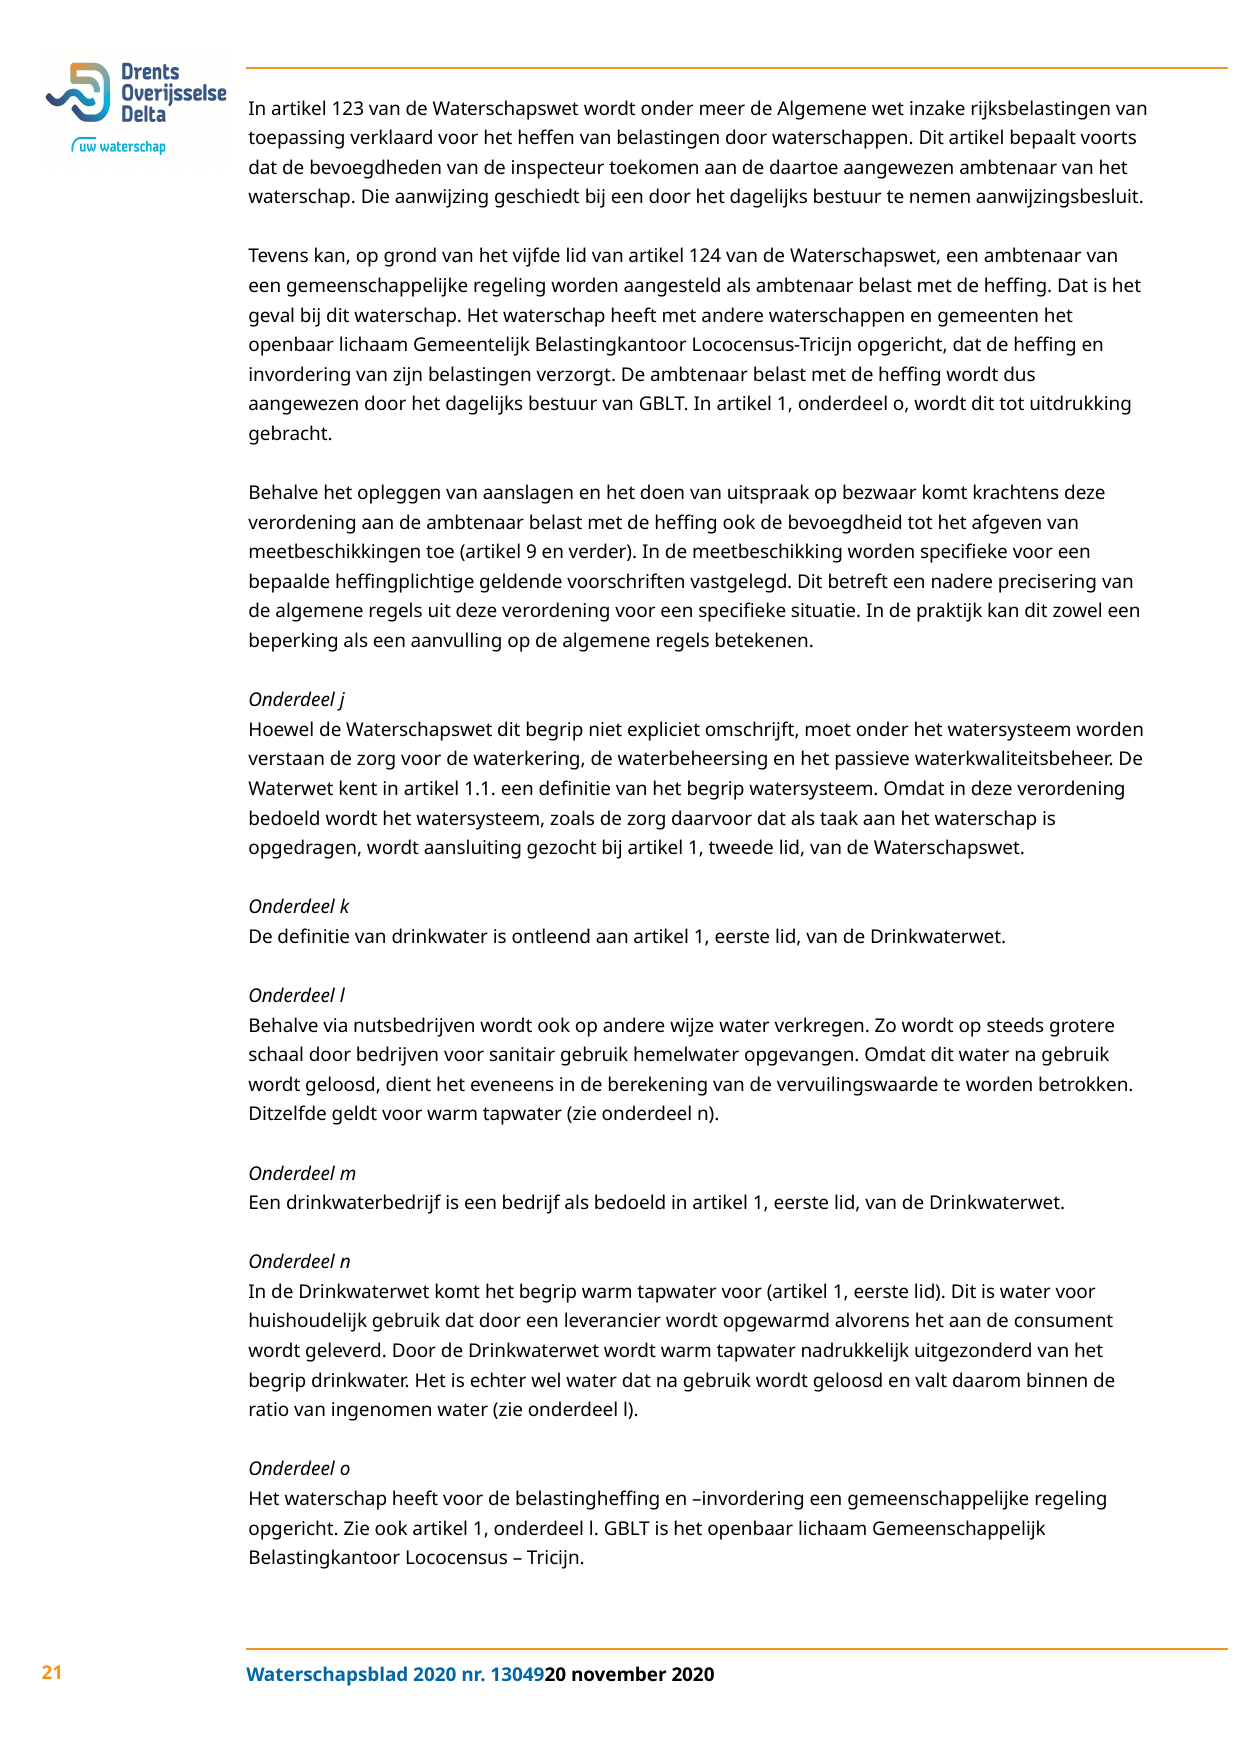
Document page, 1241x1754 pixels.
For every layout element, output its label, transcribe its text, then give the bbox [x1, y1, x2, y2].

text Hoewel de Waterschapswet dit begrip niet expliciet omschrijft, moet onder het watersysteem worden verstaan de zorg voor de waterkering, de waterbeheersing en het passieve waterkwaliteitsbeheer. De Waterwet kent in artikel 1.1. een definitie van het begrip watersysteem. Omdat in deze verordening bedoeld wordt het watersysteem, zoals de zorg daarvoor dat als taak aan het waterschap is opgedragen, wordt aansluiting gezocht bij artikel 1, tweede lid, van de Waterschapswet. [248, 716, 1152, 860]
text In de Drinkwaterwet komt het begrip warm tapwater voor (artikel 1, eerste lid). Dit is water voor huishoudelijk gebruik dat door een leverancier wordt opgewarmd alvorens het aan de consument wordt geleverd. Door de Drinkwaterwet wordt warm tapwater nadrukkelijk uitgezonderd van het begrip drinkwater. Het is echter wel water dat na gebruik wordt geloosd en valt daarom binnen de ratio van ingenomen water (zie onderdeel l). [248, 1278, 1152, 1422]
text Behalve het opleggen van aanslagen en het doen van uitspraak op bezwaar komt krachtens deze verordening aan de ambtenaar belast met de heffing ook de bevoegdheid tot het afgeven van meetbeschikkingen toe (artikel 9 en verder). In de meetbeschikking worden specifieke voor een bepaalde heffingplichtige geldende voorschriften vastgelegd. Dit betreft een nadere precisering van de algemene regels uit deze verordening voor een specifieke situatie. In de praktijk kan dit zowel een beperking als een aanvulling op de algemene regels betekenen. [248, 479, 1152, 653]
text Onderdeel m [248, 1160, 1152, 1186]
text In artikel 123 van de Waterschapswet wordt onder meer de Algemene wet inzake rijksbelastingen van toepassing verklaard voor het heffen van belastingen door waterschappen. Dit artikel bepaalt voorts dat de bevoegdheden van de inspecteur toekomen aan de daartoe aangewezen ambtenaar van het waterschap. Die aanwijzing geschiedt bij een door het dagelijks bestuur te nemen aanwijzingsbesluit. [248, 95, 1152, 209]
text Onderdeel k [248, 893, 1152, 919]
text Tevens kan, op grond van het vijfde lid van artikel 124 van de Waterschapswet, een ambtenaar van een gemeenschappelijke regeling worden aangesteld als ambtenaar belast met de heffing. Dat is het geval bij dit waterschap. Het waterschap heeft met andere waterschappen en gemeenten het openbaar lichaam Gemeentelijk Belastingkantoor Lococensus-Tricijn opgericht, dat de heffing en invordering van zijn belastingen verzorgt. De ambtenaar belast met de heffing wordt dus aangewezen door het dagelijks bestuur van GBLT. In artikel 1, onderdeel o, wordt dit tot uitdrukking gebracht. [248, 243, 1152, 446]
picture [41, 47, 231, 172]
text Onderdeel j [248, 686, 1152, 712]
text Onderdeel o [248, 1456, 1152, 1481]
text Onderdeel l [248, 982, 1152, 1008]
text De definitie van drinkwater is ontleend aan artikel 1, eerste lid, van de Drinkwaterwet. [248, 923, 1152, 949]
text Onderdeel n [248, 1248, 1152, 1274]
text Een drinkwaterbedrijf is een bedrijf als bedoeld in artikel 1, eerste lid, van de Drinkwaterwet. [248, 1189, 1152, 1215]
text Het waterschap heeft voor de belastingheffing en –invordering een gemeenschappelijke regeling opgericht. Zie ook artikel 1, onderdeel l. GBLT is het openbaar lichaam Gemeenschappelijk Belastingkantoor Lococensus – Tricijn. [248, 1485, 1152, 1570]
text Behalve via nutsbedrijven wordt ook op andere wijze water verkregen. Zo wordt op steeds grotere schaal door bedrijven voor sanitair gebruik hemelwater opgevangen. Omdat dit water na gebruik wordt geloosd, dient het eveneens in de berekening van de vervuilingswaarde te worden betrokken. Ditzelfde geldt voor warm tapwater (zie onderdeel n). [248, 1012, 1152, 1126]
